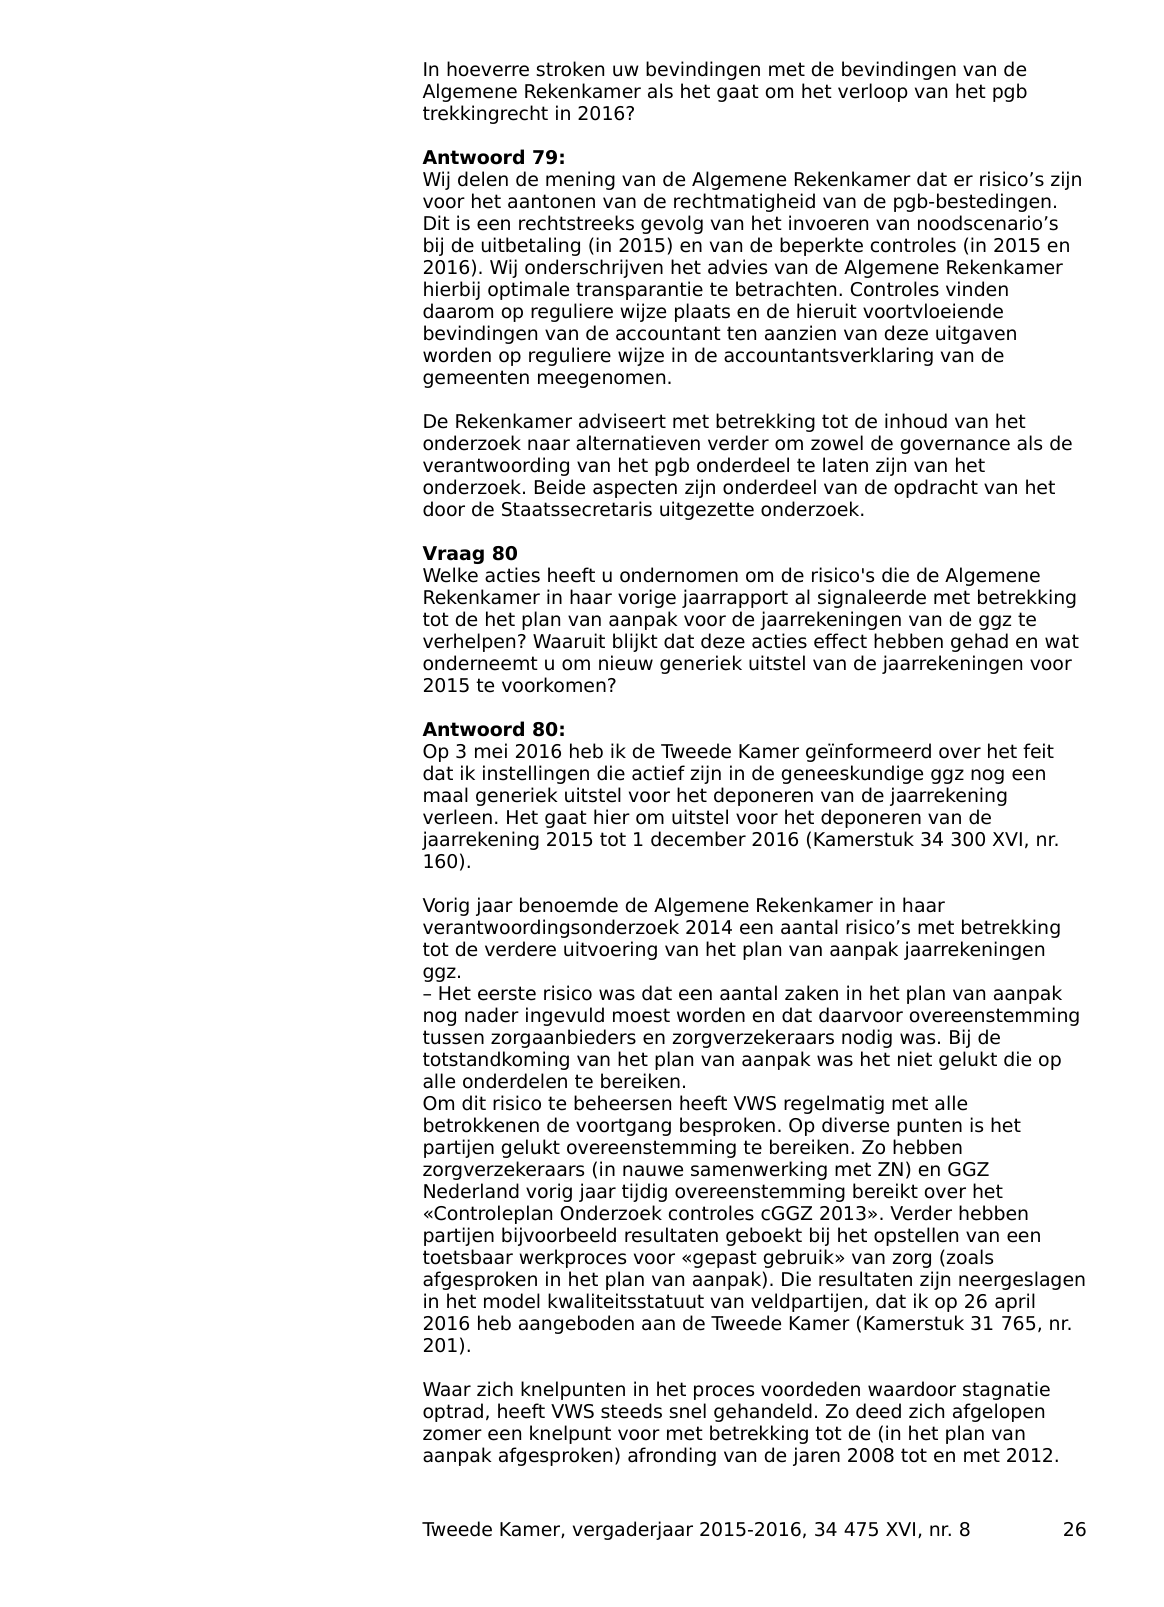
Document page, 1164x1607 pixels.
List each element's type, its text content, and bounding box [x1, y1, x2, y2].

text De Rekenkamer adviseert met betrekking tot de inhoud van het onderzoek naar alternatieven verder om zowel de governance als de verantwoording van het pgb onderdeel te laten zijn van het onderzoek. Beide aspecten zijn onderdeel van de opdracht van het door de Staatssecretaris uitgezette onderzoek. [422, 411, 1087, 521]
text Vraag 80 [422, 543, 1087, 565]
text Wij delen de mening van de Algemene Rekenkamer dat er risico’s zijn voor het aantonen van de rechtmatigheid van de pgb-bestedingen. Dit is een rechtstreeks gevolg van het invoeren van noodscenario’s bij de uitbetaling (in 2015) en van de beperkte controles (in 2015 en 2016). Wij onderschrijven het advies van de Algemene Rekenkamer hierbij optimale transparantie te betrachten. Controles vinden daarom op reguliere wijze plaats en de hieruit voortvloeiende bevindingen van de accountant ten aanzien van deze uitgaven worden op reguliere wijze in de accountantsverklaring van de gemeenten meegenomen. [422, 169, 1087, 389]
text – Het eerste risico was dat een aantal zaken in het plan van aanpak nog nader ingevuld moest worden en dat daarvoor overeenstemming tussen zorgaanbieders en zorgverzekeraars nodig was. Bij de totstandkoming van het plan van aanpak was het niet gelukt die op alle onderdelen te bereiken. [422, 983, 1087, 1093]
text Antwoord 79: [422, 147, 1087, 169]
text Op 3 mei 2016 heb ik de Tweede Kamer geïnformeerd over het feit dat ik instellingen die actief zijn in de geneeskundige ggz nog een maal generiek uitstel voor het deponeren van de jaarrekening verleen. Het gaat hier om uitstel voor het deponeren van de jaarrekening 2015 tot 1 december 2016 (Kamerstuk 34 300 XVI, nr. 160). [422, 741, 1087, 873]
text Welke acties heeft u ondernomen om de risico's die de Algemene Rekenkamer in haar vorige jaarrapport al signaleerde met betrekking tot de het plan van aanpak voor de jaarrekeningen van de ggz te verhelpen? Waaruit blijkt dat deze acties effect hebben gehad en wat onderneemt u om nieuw generiek uitstel van de jaarrekeningen voor 2015 te voorkomen? [422, 565, 1087, 697]
text Antwoord 80: [422, 719, 1087, 741]
text Om dit risico te beheersen heeft VWS regelmatig met alle betrokkenen de voortgang besproken. Op diverse punten is het partijen gelukt overeenstemming te bereiken. Zo hebben zorgverzekeraars (in nauwe samenwerking met ZN) en GGZ Nederland vorig jaar tijdig overeenstemming bereikt over het «Controleplan Onderzoek controles cGGZ 2013». Verder hebben partijen bijvoorbeeld resultaten geboekt bij het opstellen van een toetsbaar werkproces voor «gepast gebruik» van zorg (zoals afgesproken in het plan van aanpak). Die resultaten zijn neergeslagen in het model kwaliteitsstatuut van veldpartijen, dat ik op 26 april 2016 heb aangeboden aan de Tweede Kamer (Kamerstuk 31 765, nr. 201). [422, 1093, 1087, 1357]
text Waar zich knelpunten in het proces voordeden waardoor stagnatie optrad, heeft VWS steeds snel gehandeld. Zo deed zich afgelopen zomer een knelpunt voor met betrekking tot de (in het plan van aanpak afgesproken) afronding van de jaren 2008 tot en met 2012. [422, 1379, 1087, 1467]
text In hoeverre stroken uw bevindingen met de bevindingen van de Algemene Rekenkamer als het gaat om het verloop van het pgb trekkingrecht in 2016? [422, 59, 1087, 125]
text Vorig jaar benoemde de Algemene Rekenkamer in haar verantwoordingsonderzoek 2014 een aantal risico’s met betrekking tot de verdere uitvoering van het plan van aanpak jaarrekeningen ggz. [422, 895, 1087, 983]
